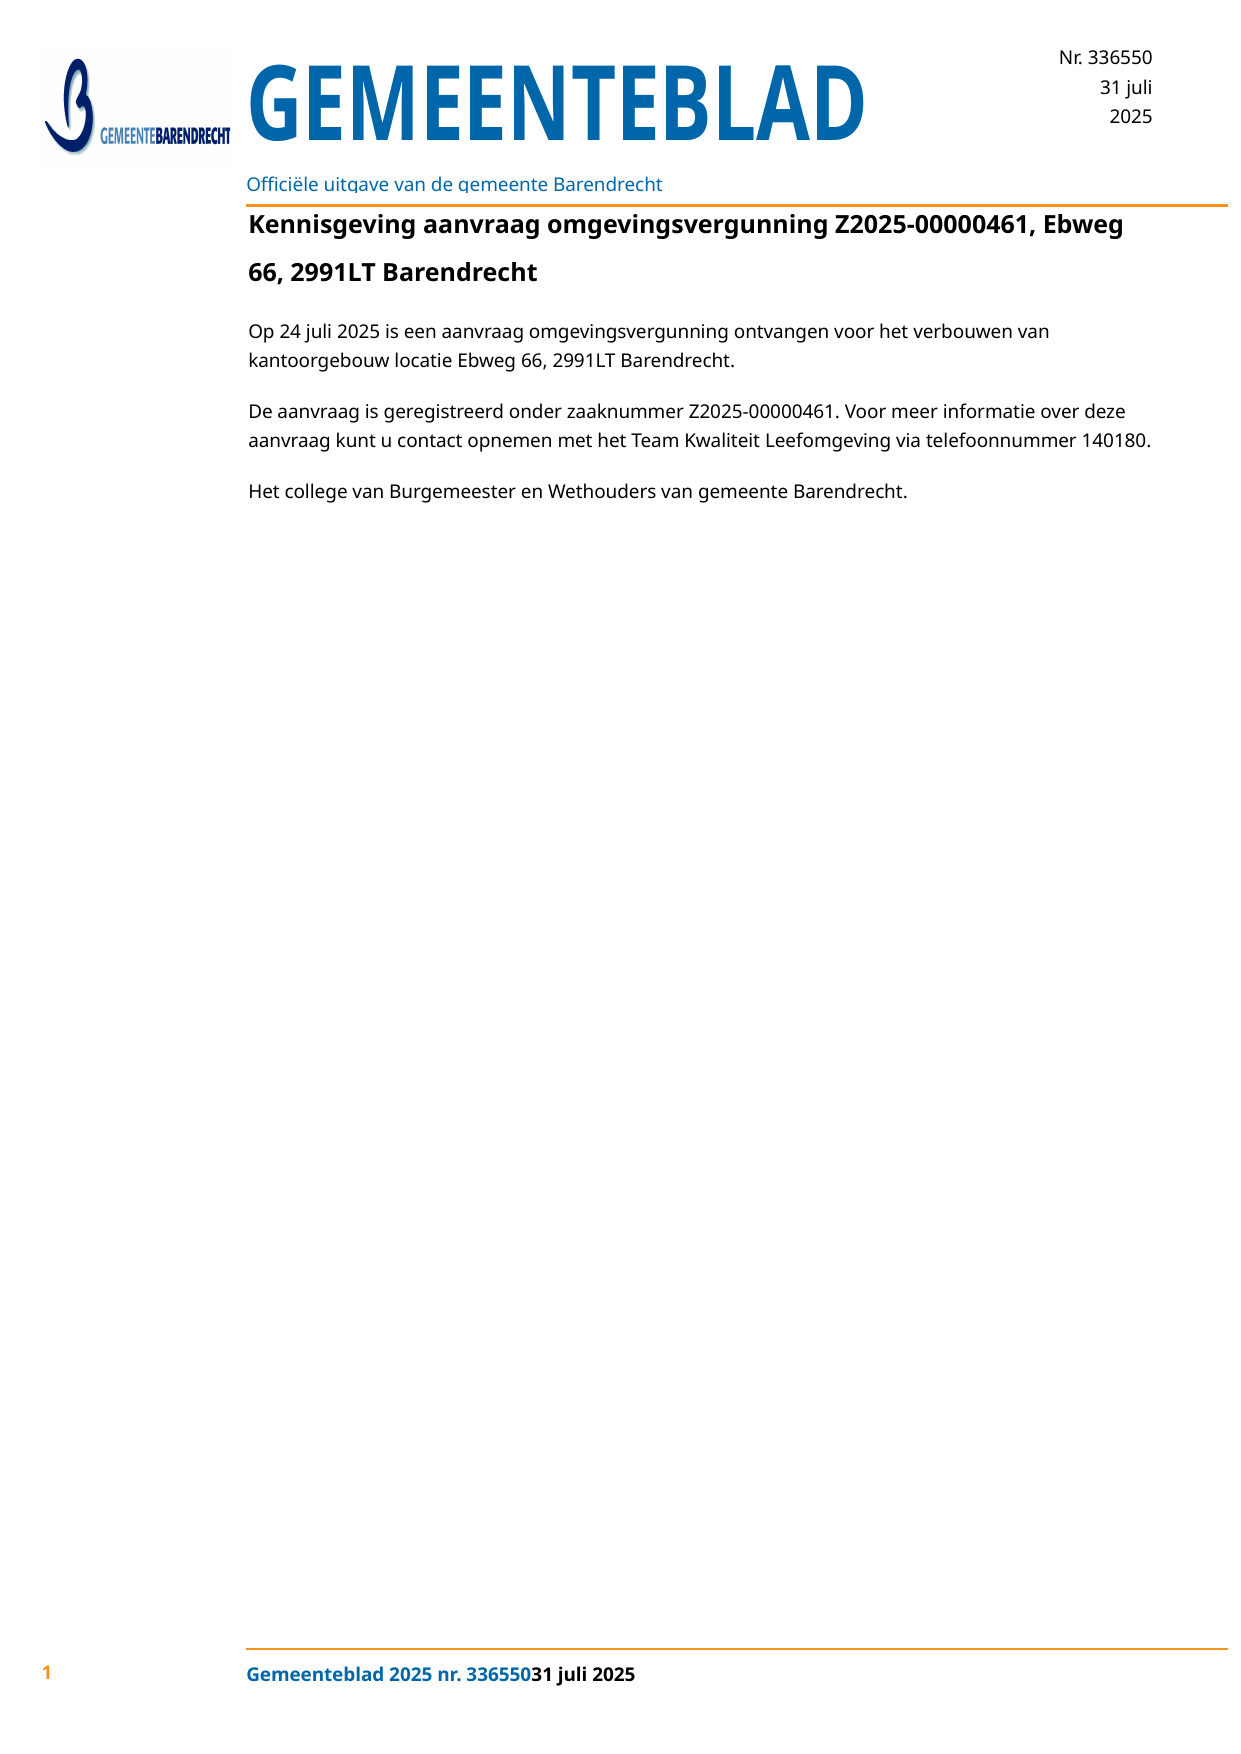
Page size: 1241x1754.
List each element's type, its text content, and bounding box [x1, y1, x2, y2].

text Het college van Burgemeester en Wethouders van gemeente Barendrecht. [248, 478, 1152, 504]
picture [41, 47, 231, 172]
text Kennisgeving aanvraag omgevingsvergunning Z2025-00000461, Ebweg 66, 2991LT Barendrecht [248, 207, 1152, 288]
text Op 24 juli 2025 is een aanvraag omgevingsvergunning ontvangen voor het verbouwen van kantoorgebouw locatie Ebweg 66, 2991LT Barendrecht. [248, 318, 1152, 373]
text De aanvraag is geregistreerd onder zaaknummer Z2025-00000461. Voor meer informatie over deze aanvraag kunt u contact opnemen met het Team Kwaliteit Leefomgeving via telefoonnummer 140180. [248, 398, 1152, 453]
